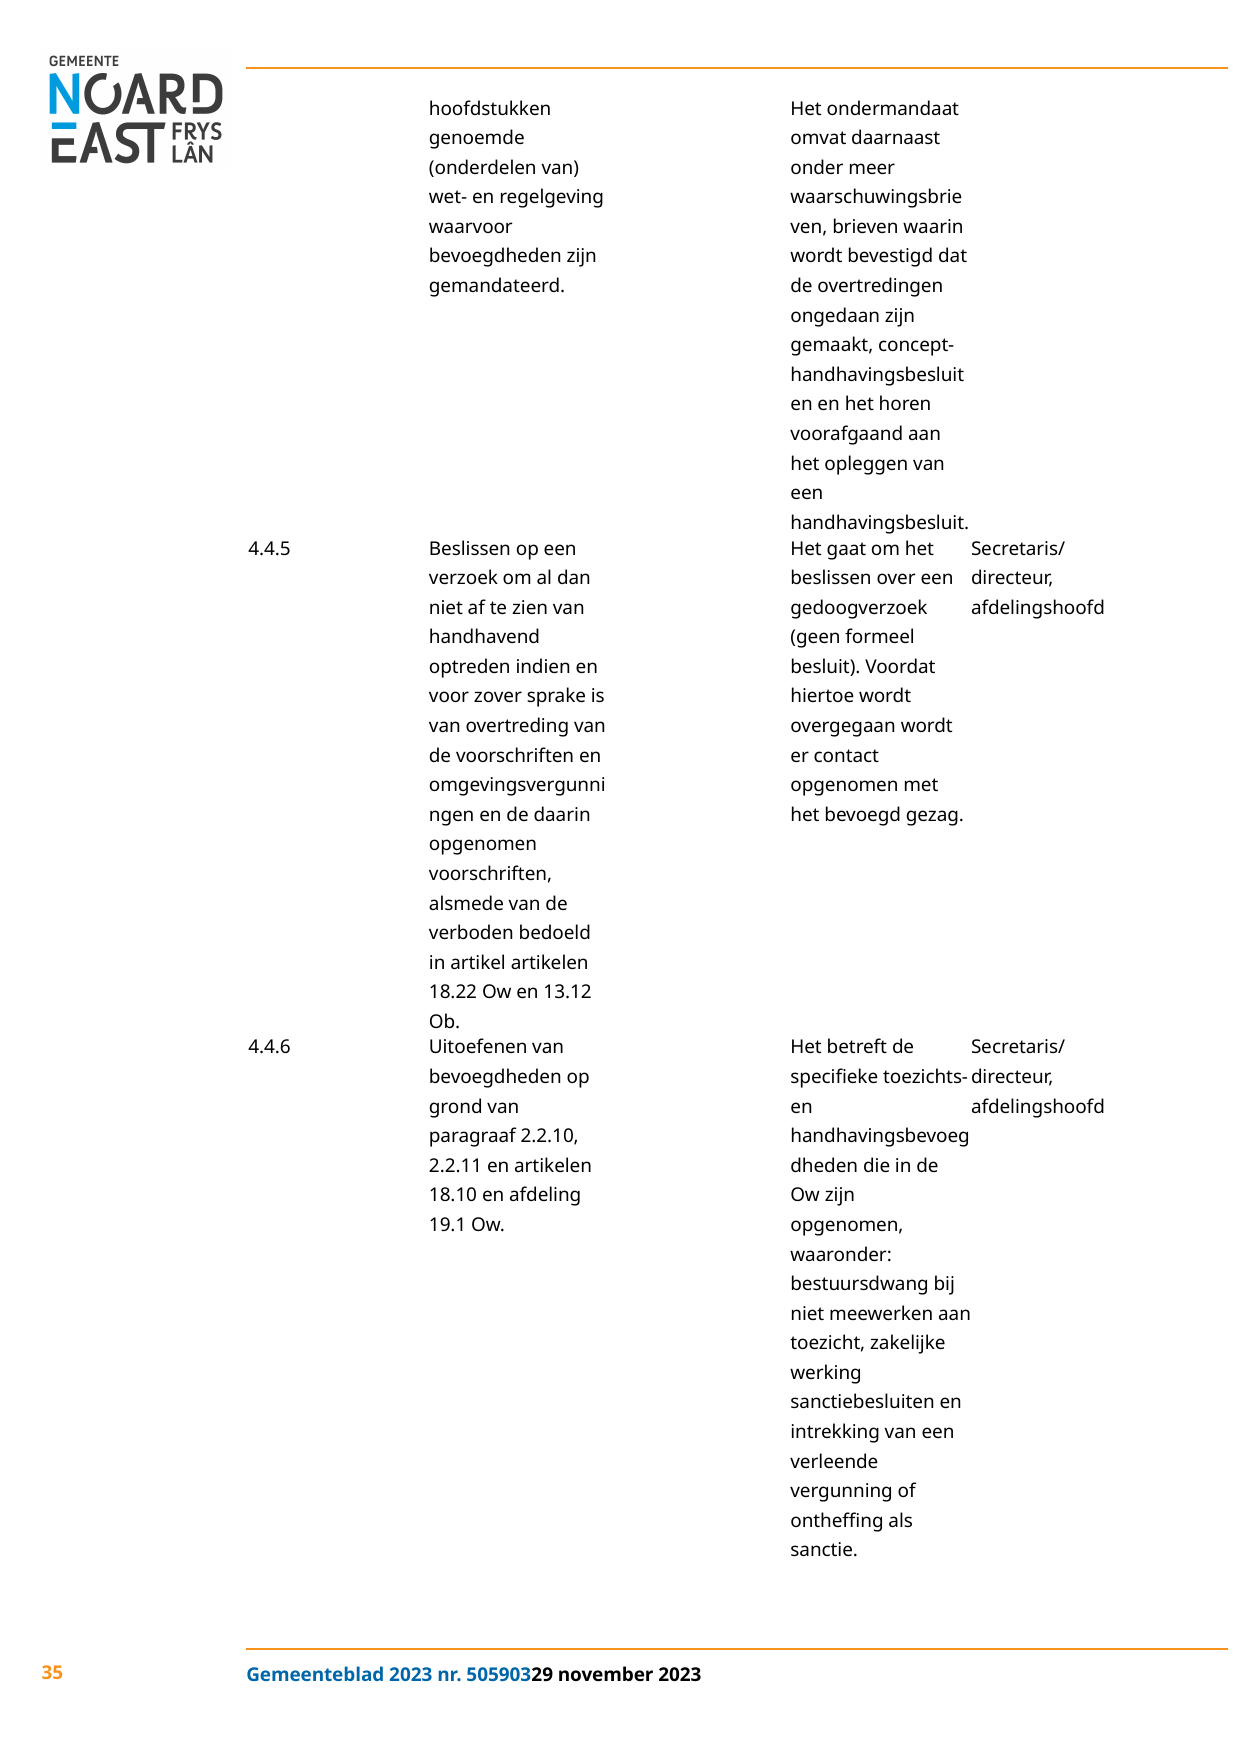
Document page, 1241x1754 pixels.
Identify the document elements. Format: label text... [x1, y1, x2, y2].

table_cell Het ondermandaat omvat daarnaast onder meer waarschuwingsbrieven, brieven waarin wordt bevestigd dat de overtredingen ongedaan zijn gemaakt, concept-handhavingsbesluiten en het horen voorafgaand aan het opleggen van een handhavingsbesluit. [790, 95, 971, 535]
table_cell [609, 535, 790, 1034]
table_cell 4.4.5 [248, 535, 429, 1034]
table_cell [971, 95, 1152, 535]
table_cell Het betreft de specifieke toezichts- en handhavingsbevoegdheden die in de Ow zijn opgenomen, waaronder: bestuursdwang bij niet meewerken aan toezicht, zakelijke werking sanctiebesluiten en intrekking van een verleende vergunning of ontheffing als sanctie. [790, 1034, 971, 1562]
picture [41, 47, 231, 172]
table_cell [609, 1034, 790, 1562]
table_cell 4.4.6 [248, 1034, 429, 1562]
table_cell Beslissen op een verzoek om al dan niet af te zien van handhavend optreden indien en voor zover sprake is van overtreding van de voorschriften en omgevingsvergunningen en de daarin opgenomen voorschriften, alsmede van de verboden bedoeld in artikel artikelen 18.22 Ow en 13.12 Ob. [429, 535, 609, 1034]
table_cell [609, 95, 790, 535]
table_cell hoofdstukken genoemde (onderdelen van) wet- en regelgeving waarvoor bevoegdheden zijn gemandateerd. [429, 95, 609, 535]
table_cell [248, 95, 429, 535]
table_cell Secretaris/ directeur, afdelingshoofd [971, 535, 1152, 1034]
table_cell Het gaat om het beslissen over een gedoogverzoek (geen formeel besluit). Voordat hiertoe wordt overgegaan wordt er contact opgenomen met het bevoegd gezag. [790, 535, 971, 1034]
table_cell Uitoefenen van bevoegdheden op grond van paragraaf 2.2.10, 2.2.11 en artikelen 18.10 en afdeling 19.1 Ow. [429, 1034, 609, 1562]
table_cell Secretaris/ directeur, afdelingshoofd [971, 1034, 1152, 1562]
